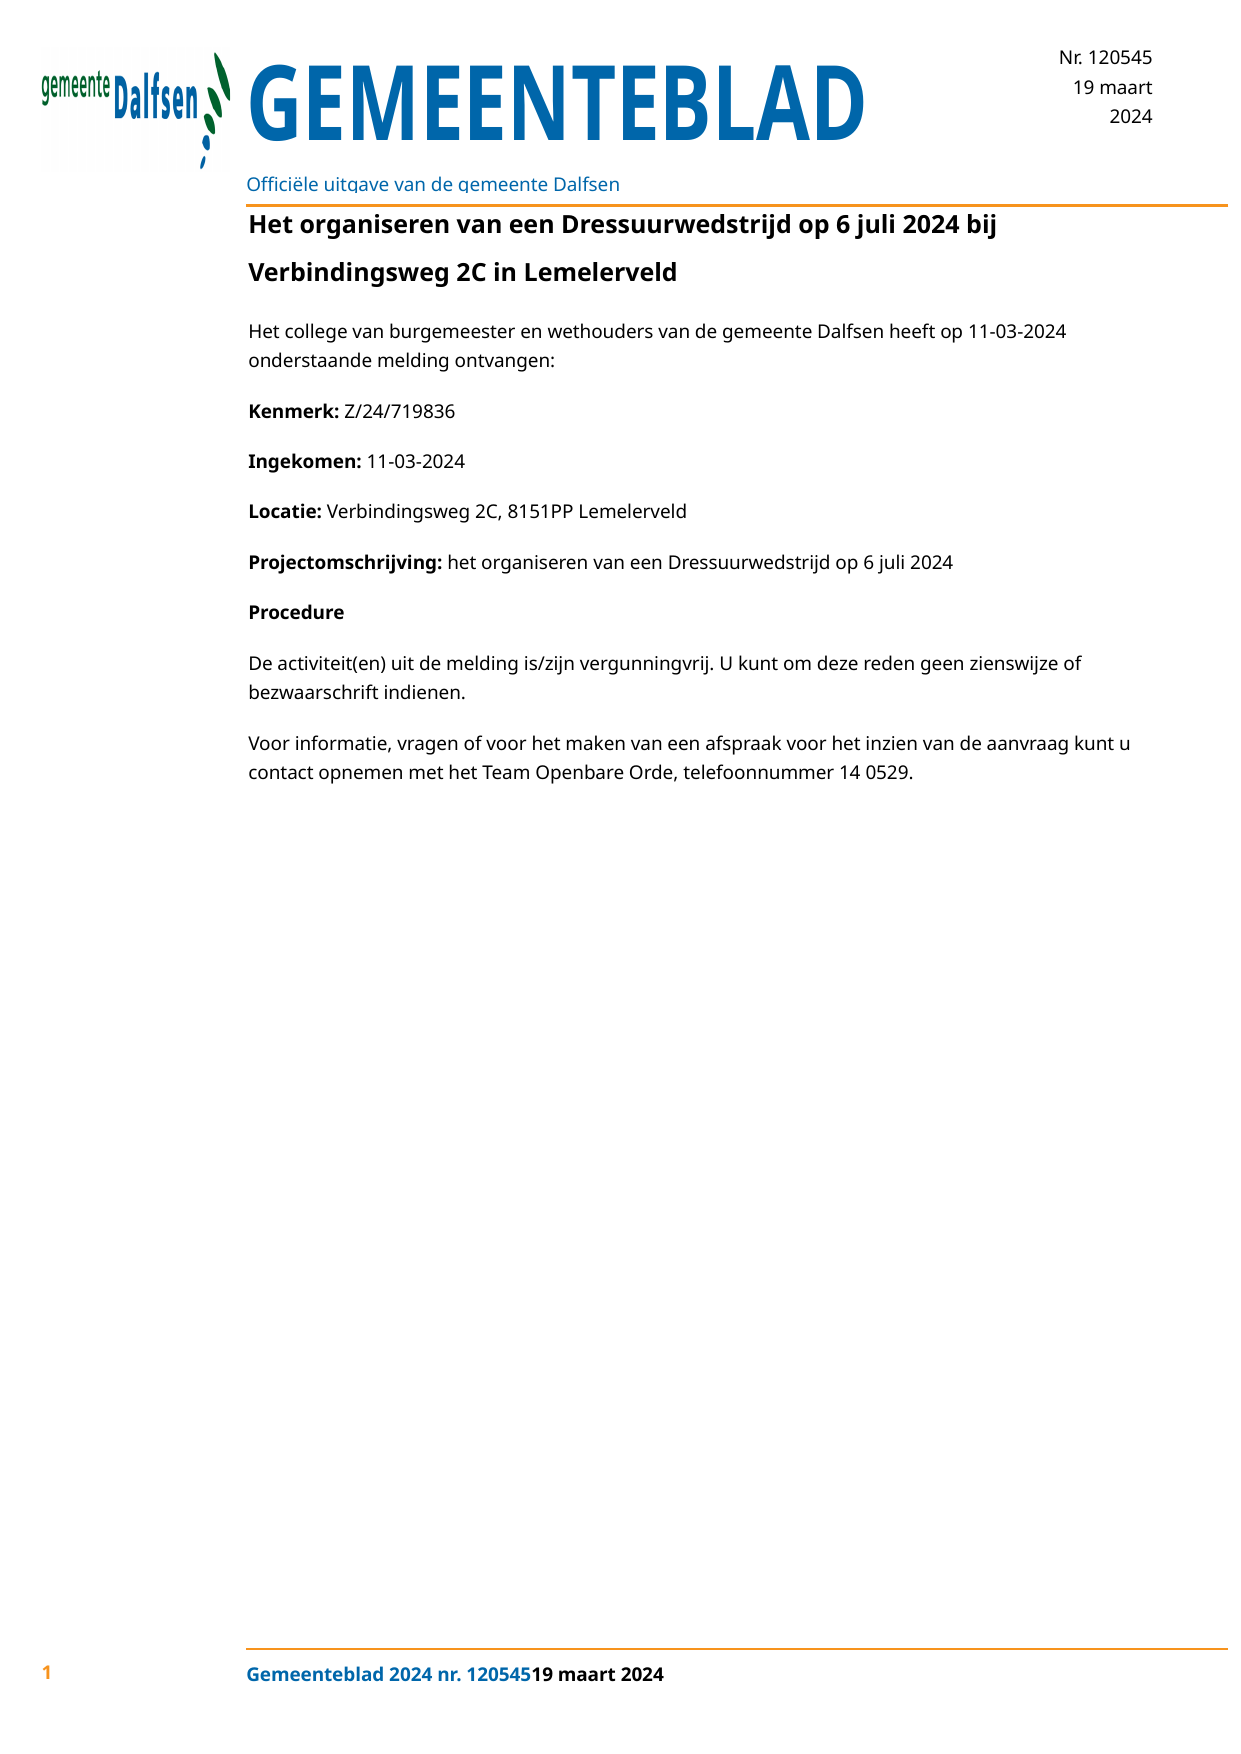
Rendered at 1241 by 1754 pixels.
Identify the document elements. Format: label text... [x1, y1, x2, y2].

text Het college van burgemeester en wethouders van de gemeente Dalfsen heeft op 11-03-2024 onderstaande melding ontvangen: [248, 318, 1152, 373]
text Procedure [248, 599, 1152, 625]
text Locatie: Verbindingsweg 2C, 8151PP Lemelerveld [248, 499, 1152, 524]
picture [41, 47, 231, 172]
text Projectomschrijving: het organiseren van een Dressuurwedstrijd op 6 juli 2024 [248, 549, 1152, 575]
text Het organiseren van een Dressuurwedstrijd op 6 juli 2024 bij Verbindingsweg 2C in Lemelerveld [248, 207, 1152, 288]
text Kenmerk: Z/24/719836 [248, 398, 1152, 424]
text Ingekomen: 11-03-2024 [248, 448, 1152, 474]
text Voor informatie, vragen of voor het maken van een afspraak voor het inzien van de aanvraag kunt u contact opnemen met het Team Openbare Orde, telefoonnummer 14 0529. [248, 730, 1152, 785]
text De activiteit(en) uit de melding is/zijn vergunningvrij. U kunt om deze reden geen zienswijze of bezwaarschrift indienen. [248, 650, 1152, 705]
